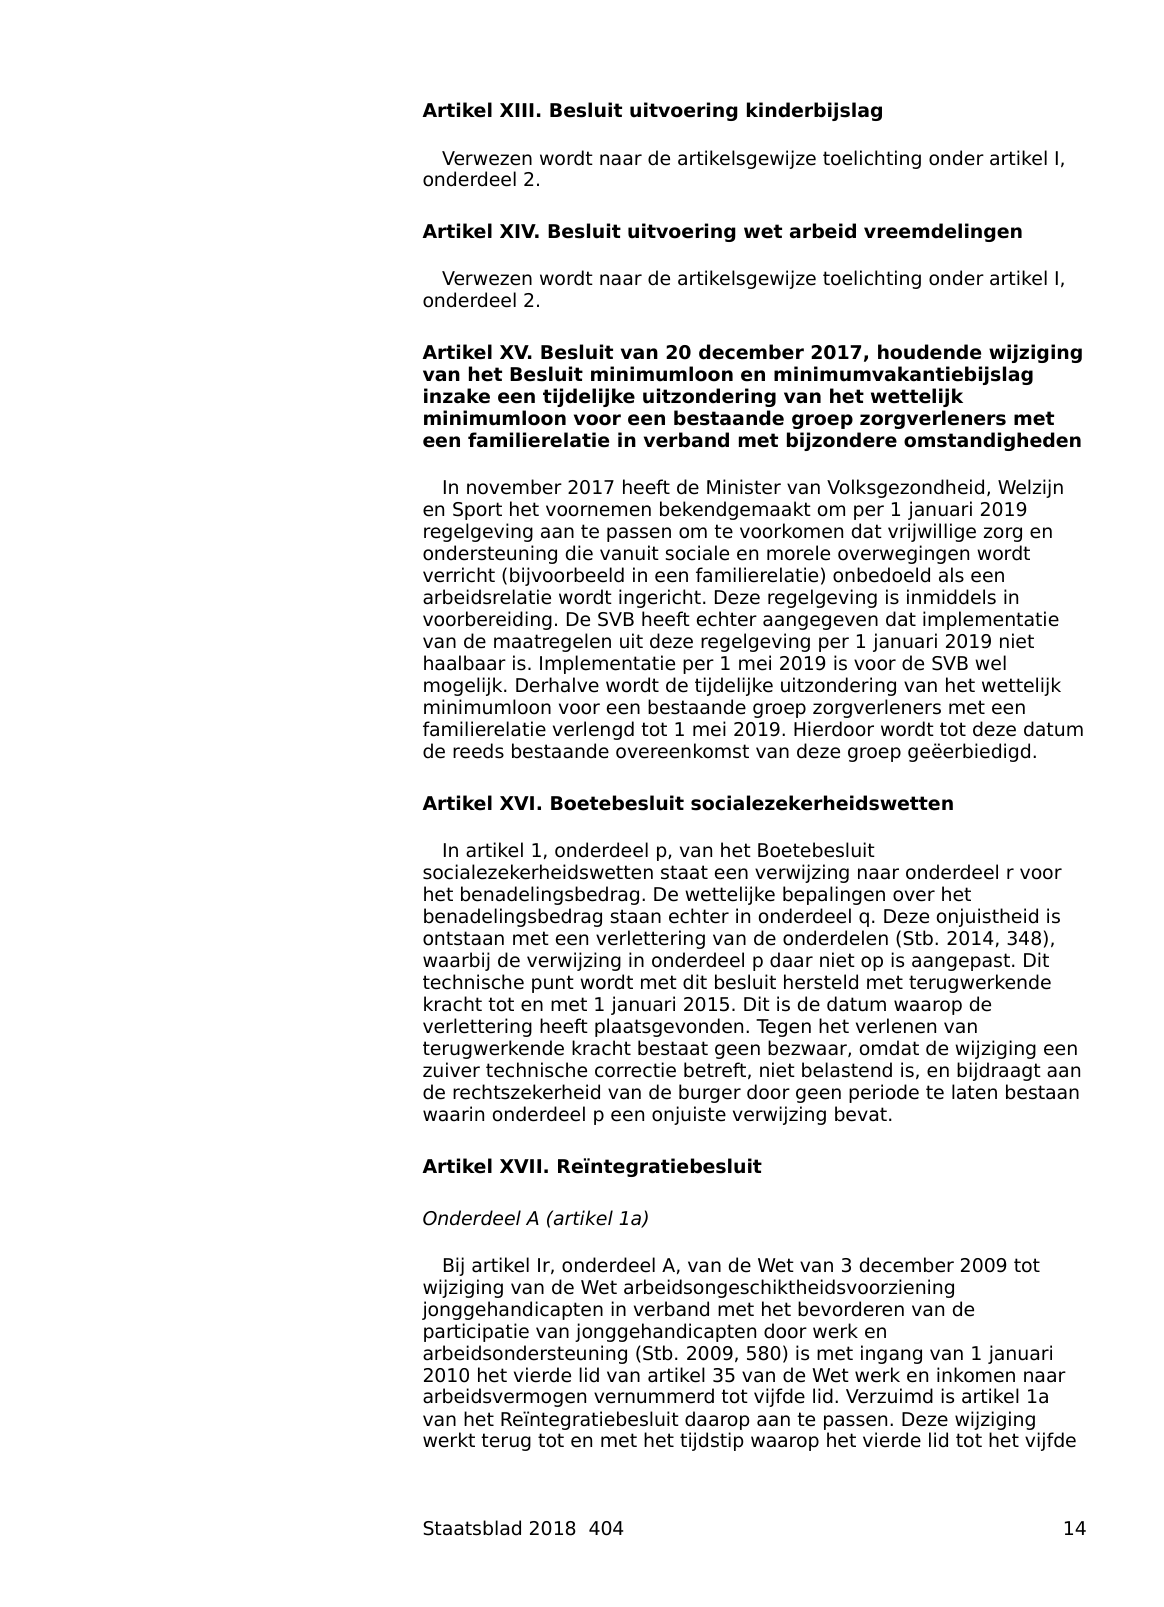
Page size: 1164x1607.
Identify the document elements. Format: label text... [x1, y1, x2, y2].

subtitle Onderdeel A (artikel 1a) [422, 1208, 1087, 1229]
subtitle Artikel XVII. Reïntegratiebesluit [422, 1156, 1087, 1178]
subtitle Artikel XV. Besluit van 20 december 2017, houdende wijziging van het Besluit minimumloon en minimumvakantiebijslag inzake een tijdelijke uitzondering van het wettelijk minimumloon voor een bestaande groep zorgverleners met een familierelatie in verband met bijzondere omstandigheden [422, 342, 1087, 452]
text Verwezen wordt naar de artikelsgewijze toelichting onder artikel I, onderdeel 2. [422, 268, 1087, 312]
text In november 2017 heeft de Minister van Volksgezondheid, Welzijn en Sport het voornemen bekendgemaakt om per 1 januari 2019 regelgeving aan te passen om te voorkomen dat vrijwillige zorg en ondersteuning die vanuit sociale en morele overwegingen wordt verricht (bijvoorbeeld in een familierelatie) onbedoeld als een arbeidsrelatie wordt ingericht. Deze regelgeving is inmiddels in voorbereiding. De SVB heeft echter aangegeven dat implementatie van de maatregelen uit deze regelgeving per 1 januari 2019 niet haalbaar is. Implementatie per 1 mei 2019 is voor de SVB wel mogelijk. Derhalve wordt de tijdelijke uitzondering van het wettelijk minimumloon voor een bestaande groep zorgverleners met een familierelatie verlengd tot 1 mei 2019. Hierdoor wordt tot deze datum de reeds bestaande overeenkomst van deze groep geëerbiedigd. [422, 477, 1087, 763]
text Verwezen wordt naar de artikelsgewijze toelichting onder artikel I, onderdeel 2. [422, 147, 1087, 191]
text Bij artikel Ir, onderdeel A, van de Wet van 3 december 2009 tot wijziging van de Wet arbeidsongeschiktheidsvoorziening jonggehandicapten in verband met het bevorderen van de participatie van jonggehandicapten door werk en arbeidsondersteuning (Stb. 2009, 580) is met ingang van 1 januari 2010 het vierde lid van artikel 35 van de Wet werk en inkomen naar arbeidsvermogen vernummerd tot vijfde lid. Verzuimd is artikel 1a van het Reïntegratiebesluit daarop aan te passen. Deze wijziging werkt terug tot en met het tijdstip waarop het vierde lid tot het vijfde [422, 1254, 1087, 1452]
subtitle Artikel XIV. Besluit uitvoering wet arbeid vreemdelingen [422, 221, 1087, 243]
text In artikel 1, onderdeel p, van het Boetebesluit socialezekerheidswetten staat een verwijzing naar onderdeel r voor het benadelingsbedrag. De wettelijke bepalingen over het benadelingsbedrag staan echter in onderdeel q. Deze onjuistheid is ontstaan met een verlettering van de onderdelen (Stb. 2014, 348), waarbij de verwijzing in onderdeel p daar niet op is aangepast. Dit technische punt wordt met dit besluit hersteld met terugwerkende kracht tot en met 1 januari 2015. Dit is de datum waarop de verlettering heeft plaatsgevonden. Tegen het verlenen van terugwerkende kracht bestaat geen bezwaar, omdat de wijziging een zuiver technische correctie betreft, niet belastend is, en bijdraagt aan de rechtszekerheid van de burger door geen periode te laten bestaan waarin onderdeel p een onjuiste verwijzing bevat. [422, 840, 1087, 1126]
subtitle Artikel XIII. Besluit uitvoering kinderbijslag [422, 100, 1087, 122]
subtitle Artikel XVI. Boetebesluit socialezekerheidswetten [422, 793, 1087, 815]
